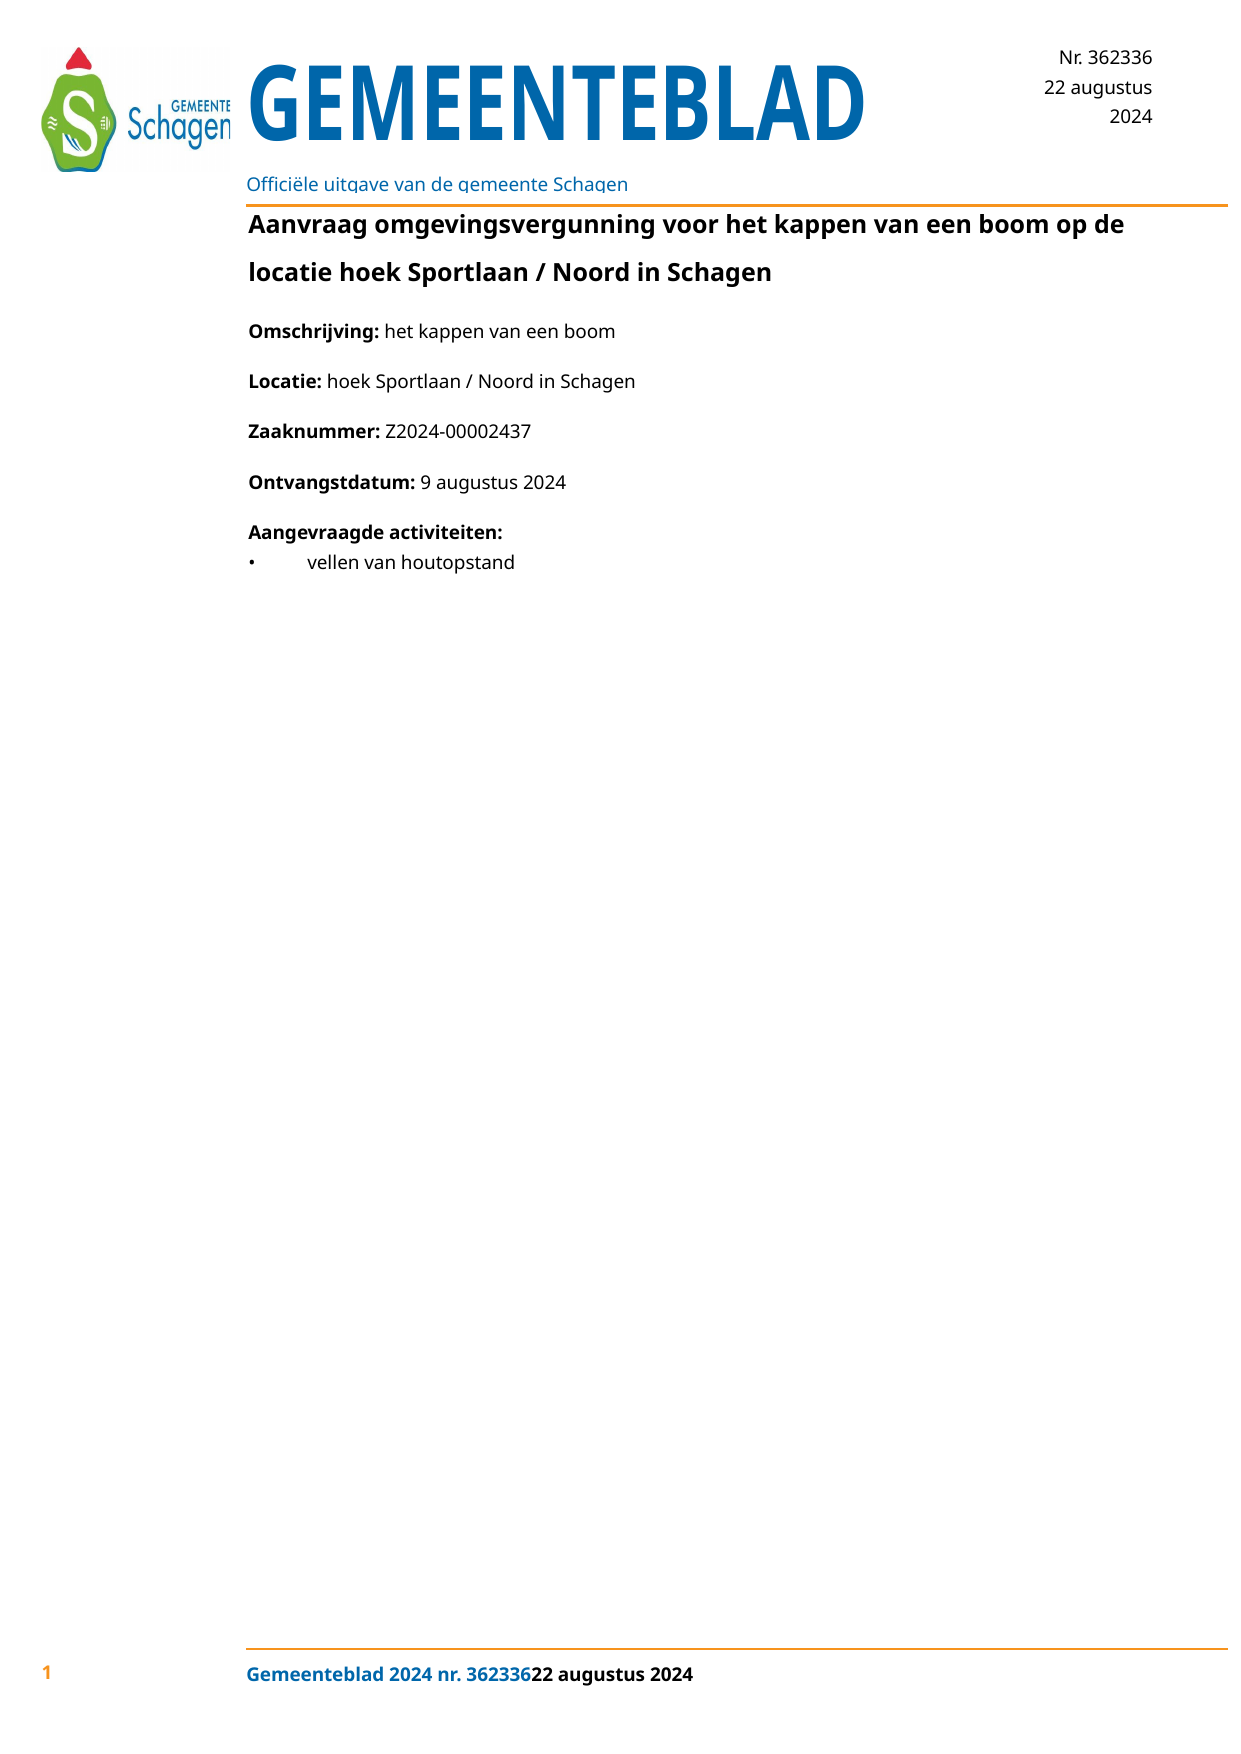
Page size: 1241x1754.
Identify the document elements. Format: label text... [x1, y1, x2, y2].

list vellen van houtopstand [248, 549, 1152, 575]
text Omschrijving: het kappen van een boom [248, 318, 1152, 344]
text Locatie: hoek Sportlaan / Noord in Schagen [248, 368, 1152, 394]
text Aangevraagde activiteiten: [248, 519, 1152, 545]
picture [41, 47, 231, 172]
text Zaaknummer: Z2024-00002437 [248, 419, 1152, 444]
text Ontvangstdatum: 9 augustus 2024 [248, 469, 1152, 495]
text Aanvraag omgevingsvergunning voor het kappen van een boom op de locatie hoek Sportlaan / Noord in Schagen [248, 207, 1152, 288]
